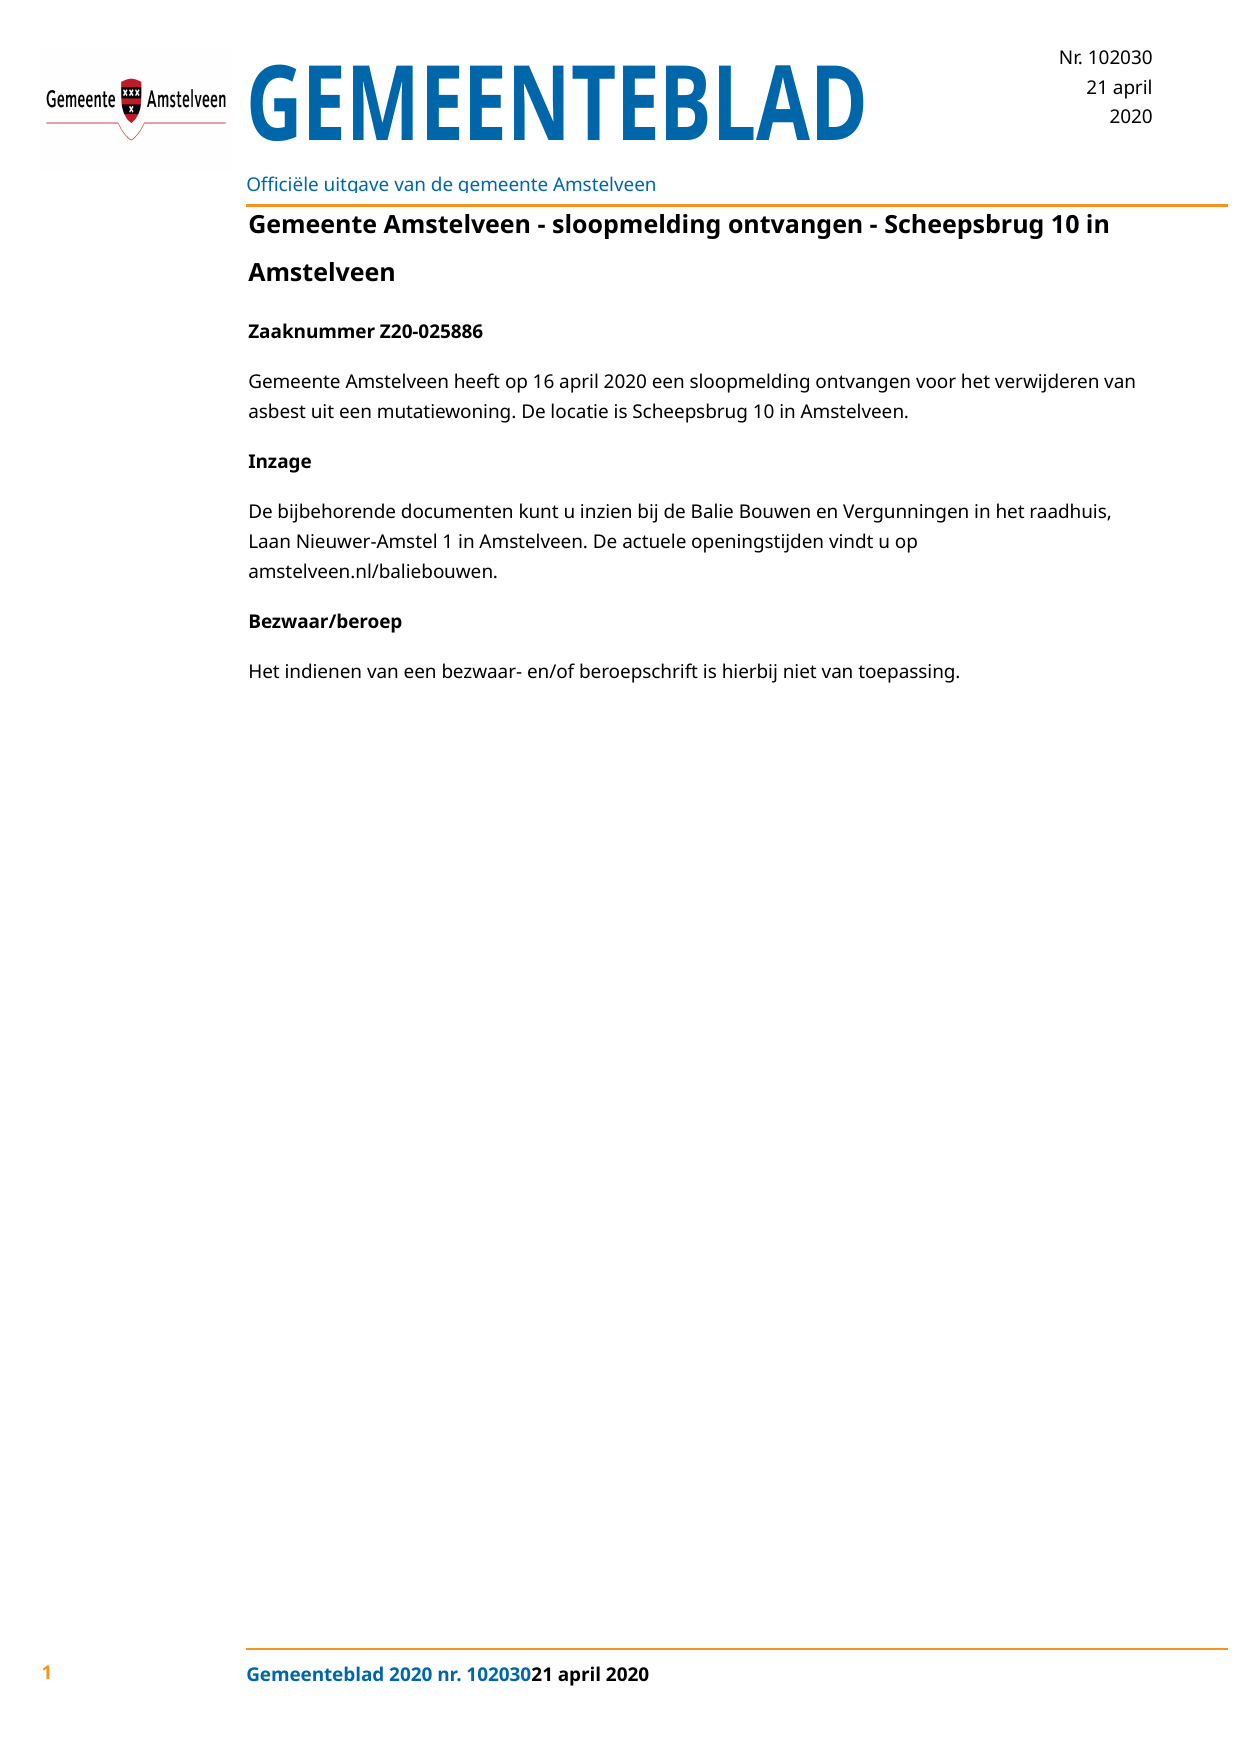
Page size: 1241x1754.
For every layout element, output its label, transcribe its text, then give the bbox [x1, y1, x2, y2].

text Gemeente Amstelveen heeft op 16 april 2020 een sloopmelding ontvangen voor het verwijderen van asbest uit een mutatiewoning. De locatie is Scheepsbrug 10 in Amstelveen. [248, 368, 1152, 424]
text Bezwaar/beroep [248, 608, 1152, 634]
picture [41, 47, 231, 172]
text De bijbehorende documenten kunt u inzien bij de Balie Bouwen en Vergunningen in het raadhuis, Laan Nieuwer-Amstel 1 in Amstelveen. De actuele openingstijden vindt u op amstelveen.nl/baliebouwen. [248, 499, 1152, 584]
text Gemeente Amstelveen - sloopmelding ontvangen - Scheepsbrug 10 in Amstelveen [248, 207, 1152, 288]
text Het indienen van een bezwaar- en/of beroepschrift is hierbij niet van toepassing. [248, 659, 1152, 684]
text Zaaknummer Z20-025886 [248, 318, 1152, 344]
text Inzage [248, 448, 1152, 474]
